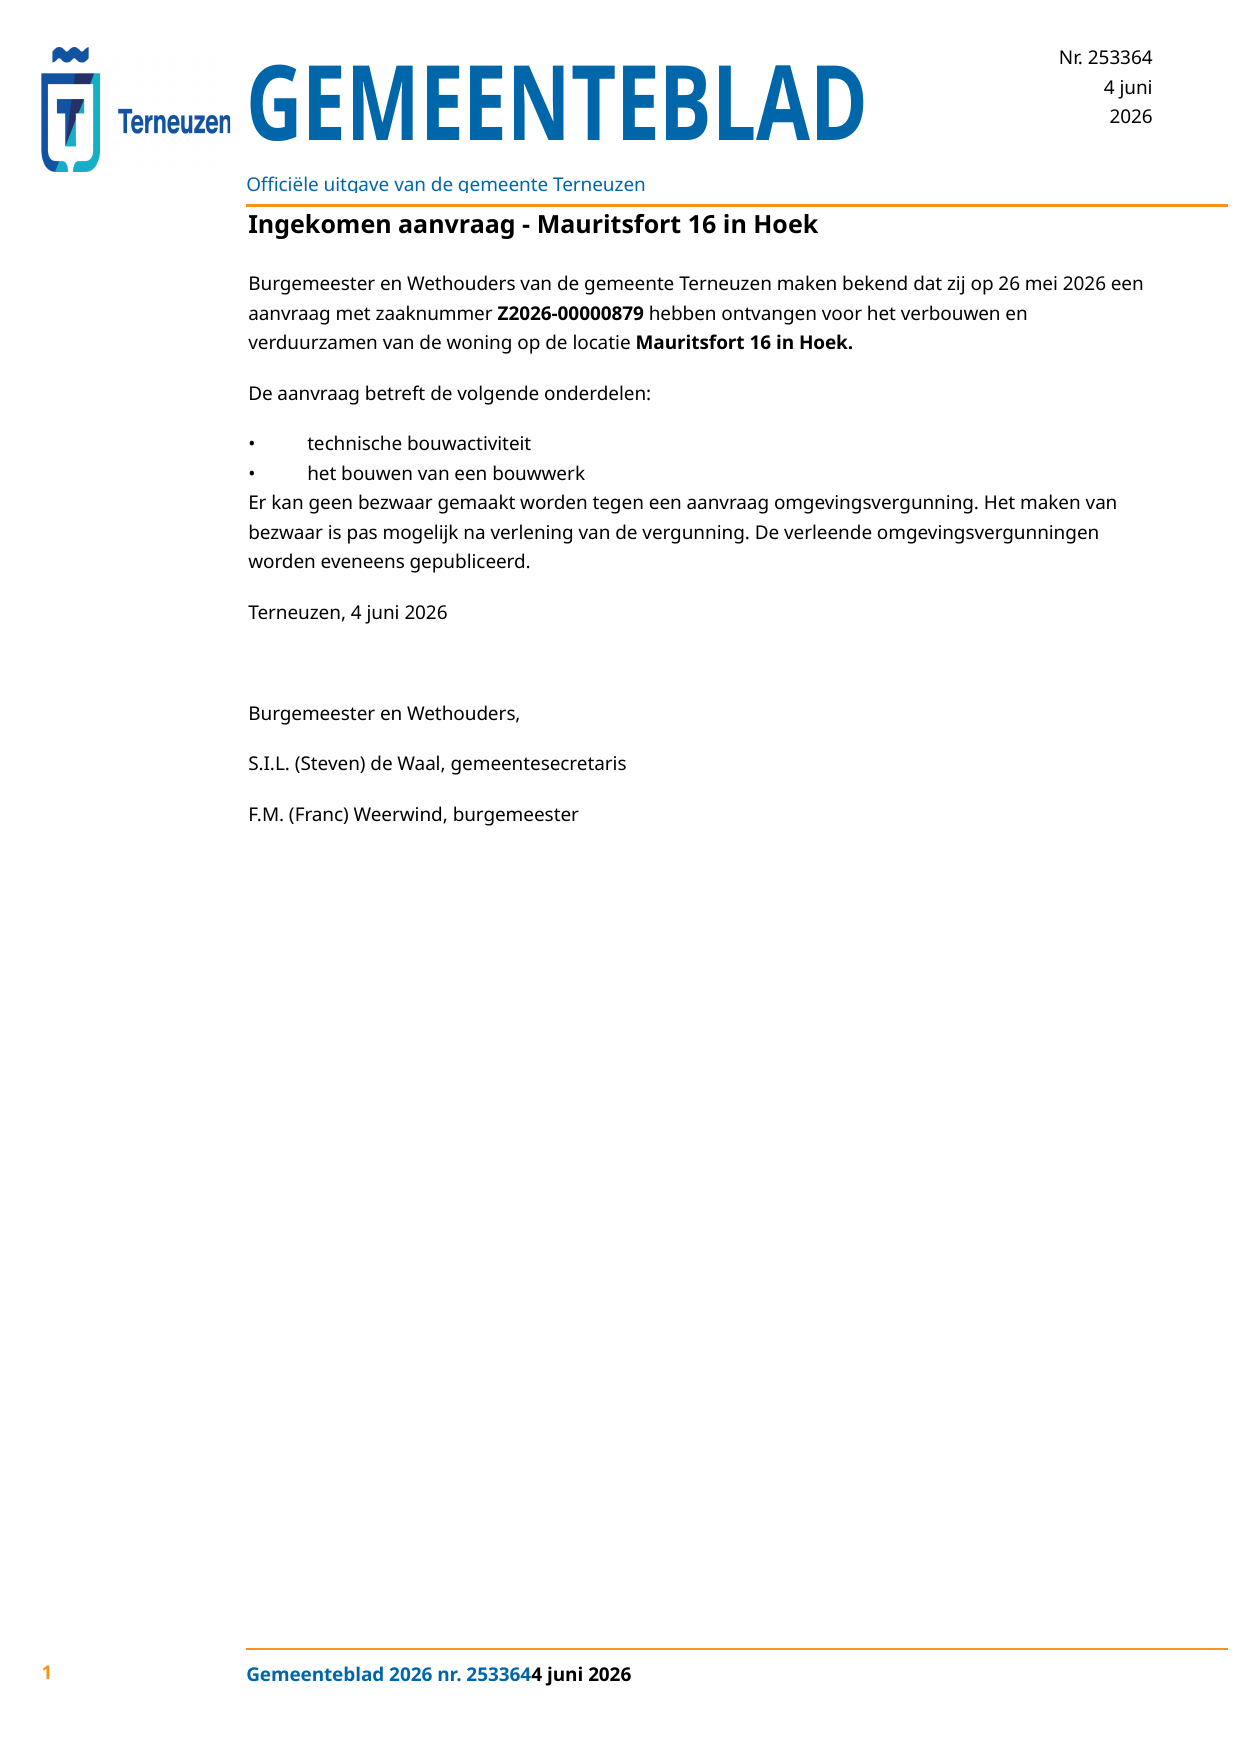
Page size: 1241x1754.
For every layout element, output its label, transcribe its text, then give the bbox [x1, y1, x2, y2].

text Terneuzen, 4 juni 2026 [248, 599, 1152, 625]
text Ingekomen aanvraag - Mauritsfort 16 in Hoek [248, 207, 1152, 241]
list technische bouwactiviteit [248, 430, 1152, 456]
text Burgemeester en Wethouders, [248, 700, 1152, 726]
list het bouwen van een bouwwerk [248, 460, 1152, 486]
text Er kan geen bezwaar gemaakt worden tegen een aanvraag omgevingsvergunning. Het maken van bezwaar is pas mogelijk na verlening van de vergunning. De verleende omgevingsvergunningen worden eveneens gepubliceerd. [248, 489, 1152, 574]
text De aanvraag betreft de volgende onderdelen: [248, 380, 1152, 406]
text S.I.L. (Steven) de Waal, gemeentesecretaris [248, 750, 1152, 776]
picture [41, 47, 231, 172]
text Burgemeester en Wethouders van de gemeente Terneuzen maken bekend dat zij op 26 mei 2026 een aanvraag met zaaknummer Z2026-00000879 hebben ontvangen voor het verbouwen en verduurzamen van de woning op de locatie Mauritsfort 16 in Hoek. [248, 270, 1152, 355]
text F.M. (Franc) Weerwind, burgemeester [248, 801, 1152, 826]
